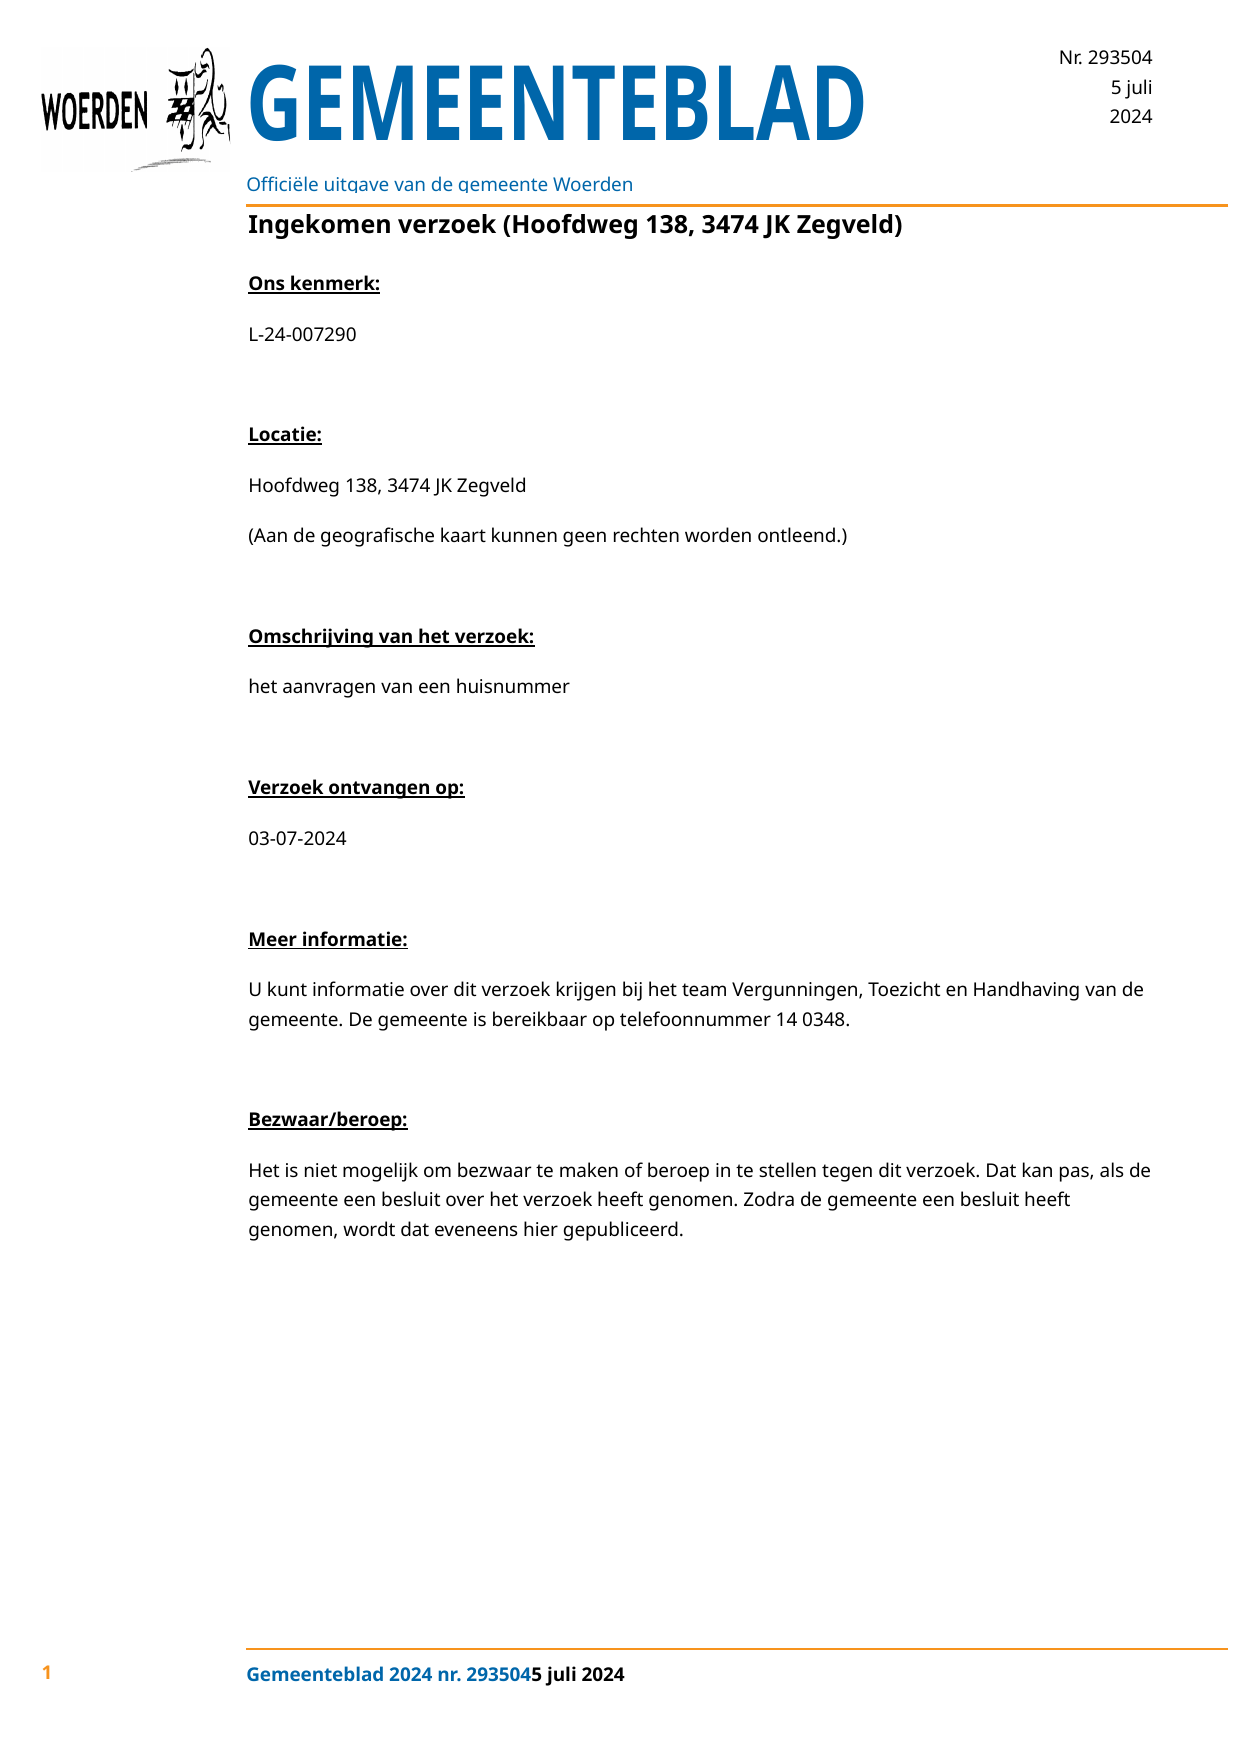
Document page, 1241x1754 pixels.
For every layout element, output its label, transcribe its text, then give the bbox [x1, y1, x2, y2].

text Bezwaar/beroep: [248, 1107, 1152, 1132]
text U kunt informatie over dit verzoek krijgen bij het team Vergunningen, Toezicht en Handhaving van de gemeente. De gemeente is bereikbaar op telefoonnummer 14 0348. [248, 976, 1152, 1031]
text (Aan de geografische kaart kunnen geen rechten worden ontleend.) [248, 522, 1152, 548]
text Hoofdweg 138, 3474 JK Zegveld [248, 472, 1152, 498]
picture [41, 47, 231, 172]
text Meer informatie: [248, 926, 1152, 951]
text Locatie: [248, 422, 1152, 447]
text Omschrijving van het verzoek: [248, 623, 1152, 649]
text Ingekomen verzoek (Hoofdweg 138, 3474 JK Zegveld) [248, 207, 1152, 241]
text L-24-007290 [248, 321, 1152, 346]
text 03-07-2024 [248, 825, 1152, 851]
text Verzoek ontvangen op: [248, 774, 1152, 800]
text Het is niet mogelijk om bezwaar te maken of beroep in te stellen tegen dit verzoek. Dat kan pas, als de gemeente een besluit over het verzoek heeft genomen. Zodra de gemeente een besluit heeft genomen, wordt dat eveneens hier gepubliceerd. [248, 1157, 1152, 1242]
text het aanvragen van een huisnummer [248, 674, 1152, 699]
text Ons kenmerk: [248, 270, 1152, 296]
